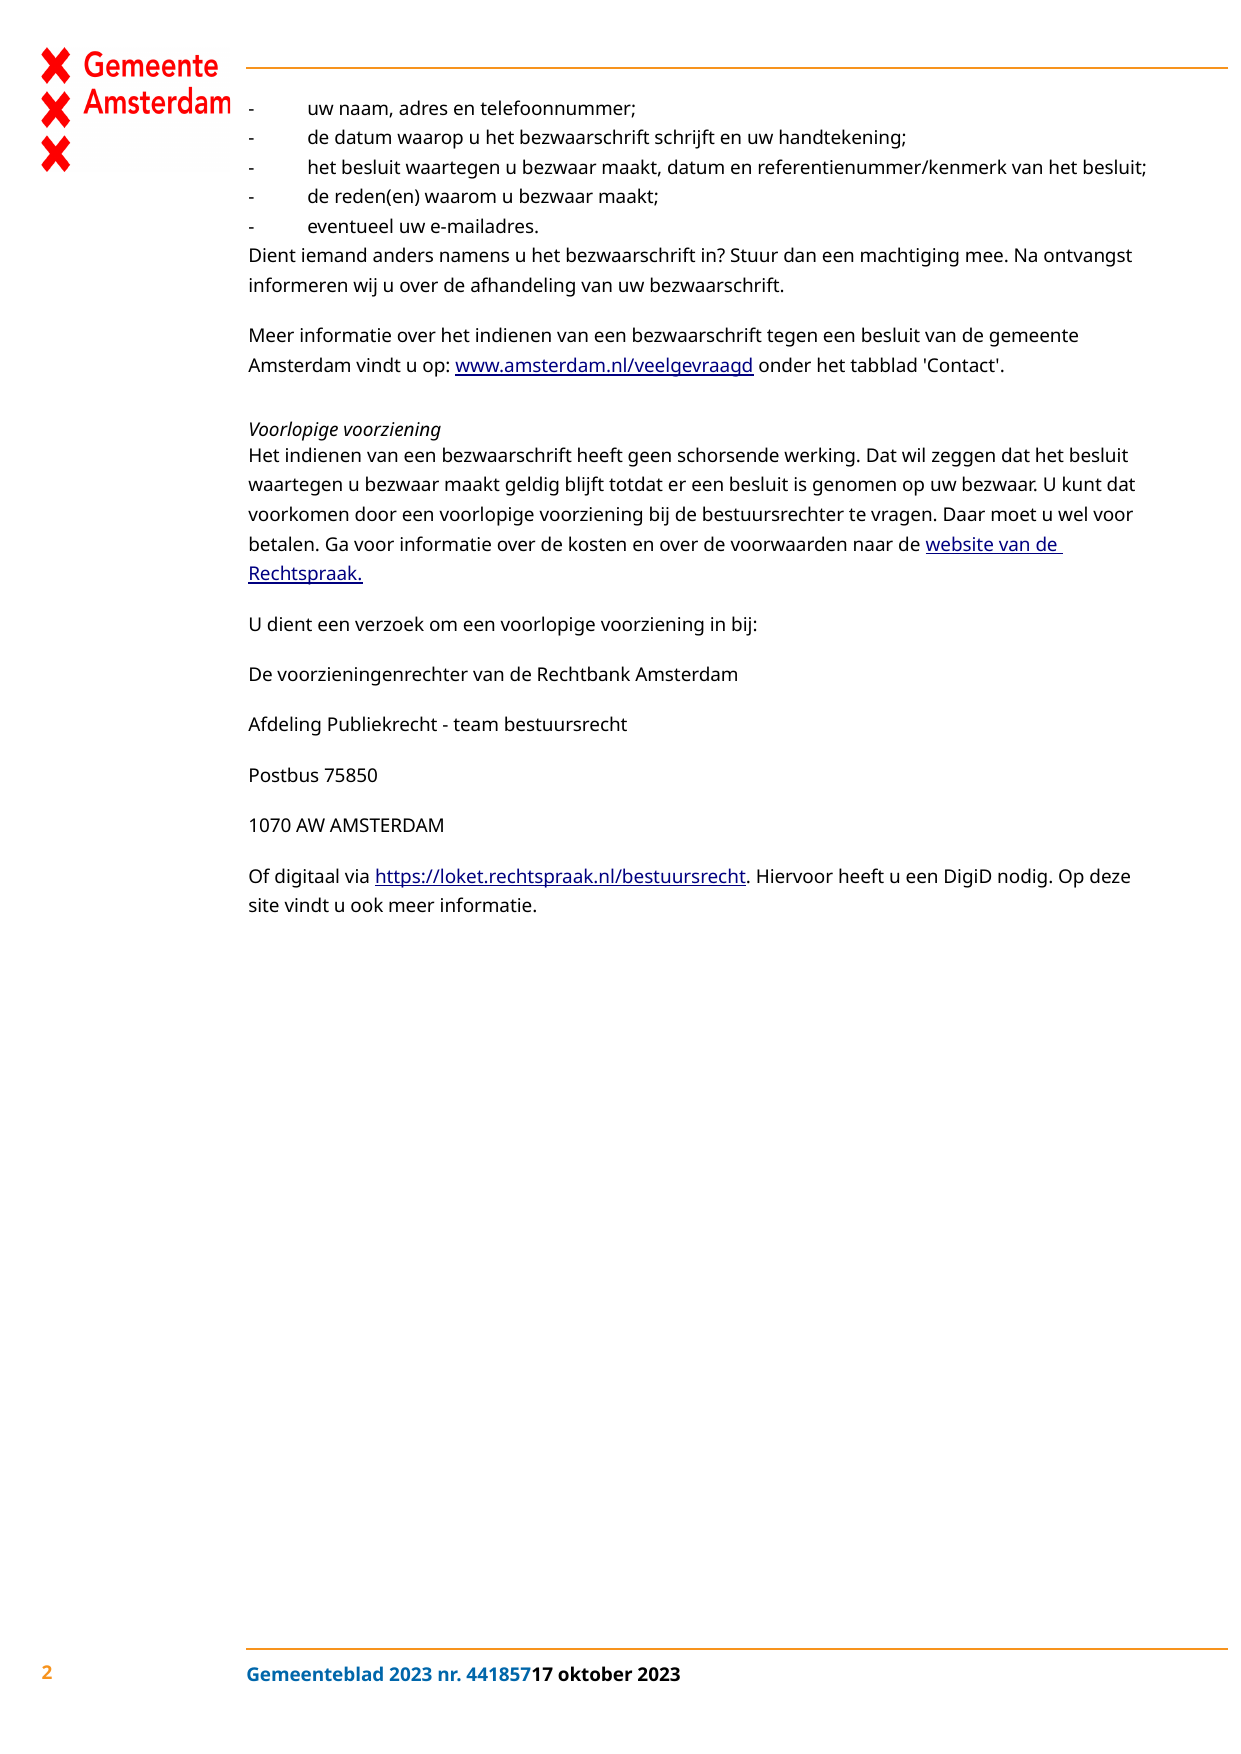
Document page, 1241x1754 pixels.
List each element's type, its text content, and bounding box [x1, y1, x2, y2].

list het besluit waartegen u bezwaar maakt, datum en referentienummer/kenmerk van het besluit; [248, 154, 1152, 180]
text De voorzieningenrechter van de Rechtbank Amsterdam [248, 661, 1152, 687]
text Meer informatie over het indienen van een bezwaarschrift tegen een besluit van de gemeente Amsterdam vindt u op: www.amsterdam.nl/veelgevraagd onder het tabblad 'Contact'. [248, 323, 1152, 378]
text Het indienen van een bezwaarschrift heeft geen schorsende werking. Dat wil zeggen dat het besluit waartegen u bezwaar maakt geldig blijft totdat er een besluit is genomen op uw bezwaar. U kunt dat voorkomen door een voorlopige voorziening bij de bestuursrechter te vragen. Daar moet u wel voor betalen. Ga voor informatie over de kosten en over de voorwaarden naar de website van de Rechtspraak. [248, 442, 1152, 586]
text Dient iemand anders namens u het bezwaarschrift in? Stuur dan een machtiging mee. Na ontvangst informeren wij u over de afhandeling van uw bezwaarschrift. [248, 243, 1152, 298]
text Voorlopige voorziening [248, 416, 1152, 442]
picture [41, 47, 231, 172]
text U dient een verzoek om een voorlopige voorziening in bij: [248, 611, 1152, 636]
text Postbus 75850 [248, 762, 1152, 788]
text 1070 AW AMSTERDAM [248, 812, 1152, 838]
text Afdeling Publiekrecht - team bestuursrecht [248, 712, 1152, 737]
text Of digitaal via https://loket.rechtspraak.nl/bestuursrecht. Hiervoor heeft u een DigiD nodig. Op deze site vindt u ook meer informatie. [248, 863, 1152, 918]
list de reden(en) waarom u bezwaar maakt; [248, 183, 1152, 209]
list de datum waarop u het bezwaarschrift schrijft en uw handtekening; [248, 124, 1152, 150]
list uw naam, adres en telefoonnummer; [248, 95, 1152, 121]
list eventueel uw e-mailadres. [248, 213, 1152, 239]
